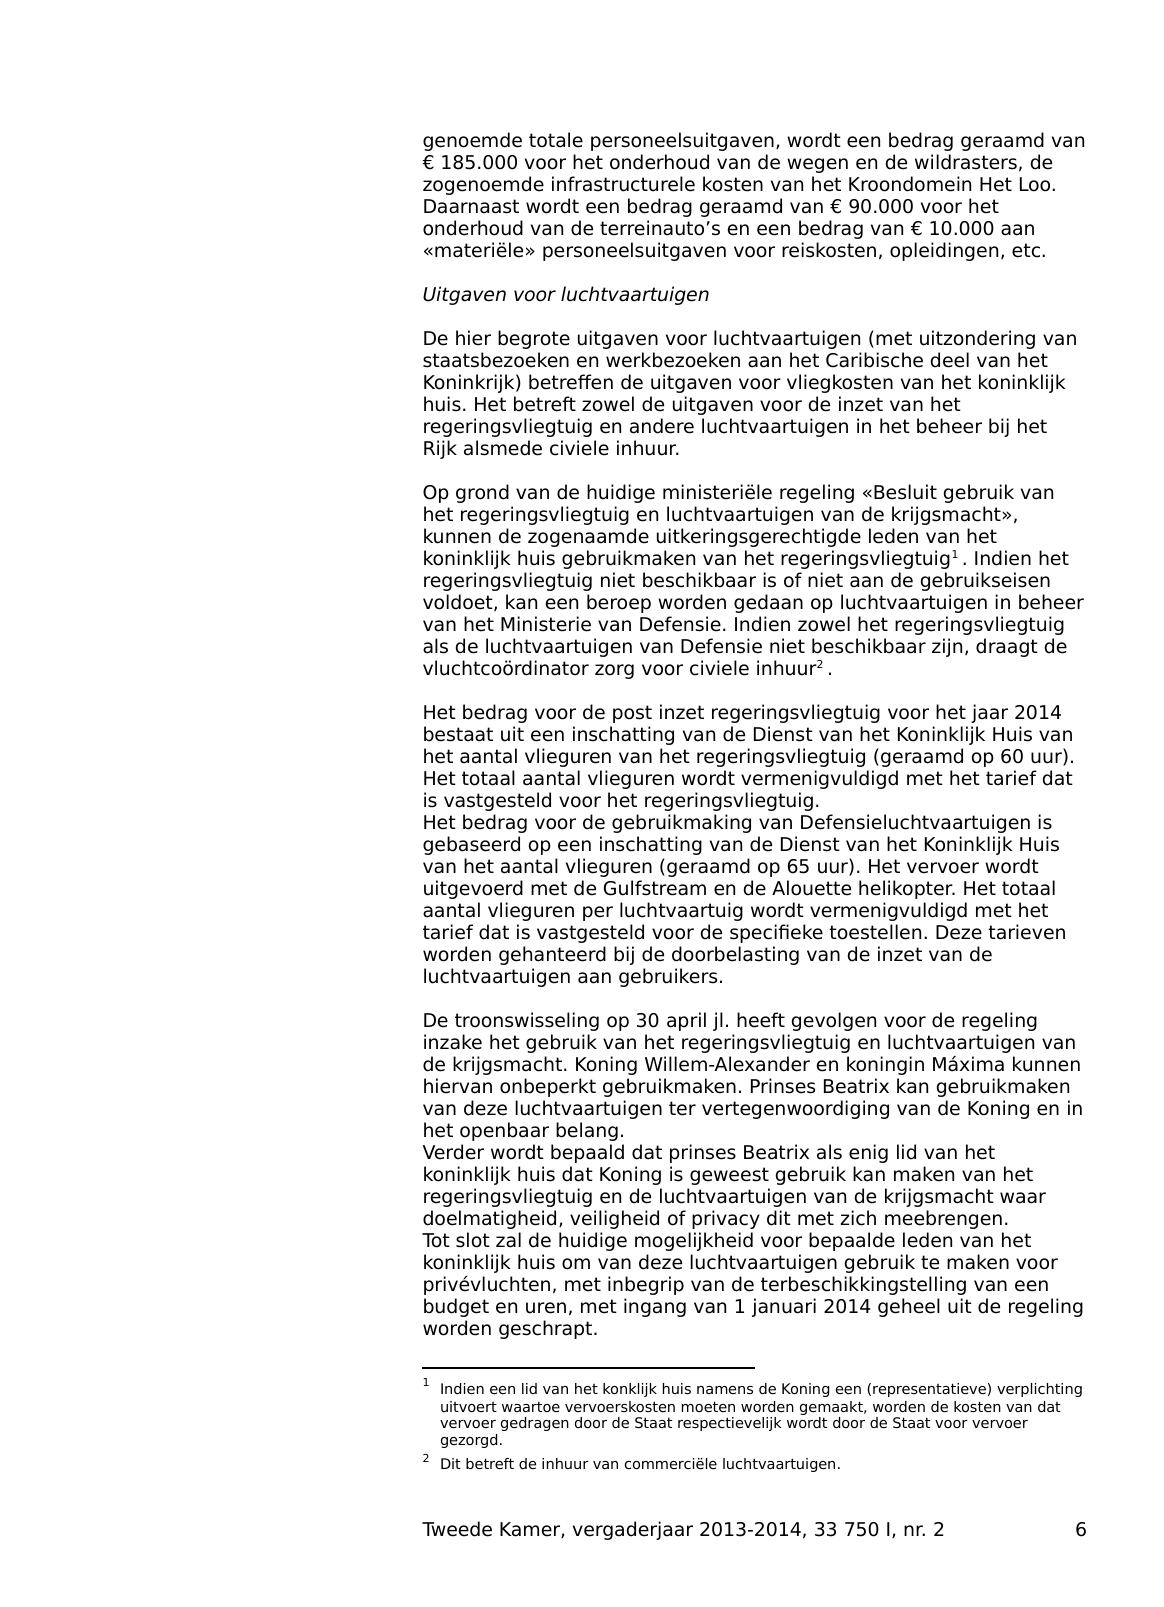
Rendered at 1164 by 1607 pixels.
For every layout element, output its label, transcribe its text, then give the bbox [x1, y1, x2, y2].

text Tot slot zal de huidige mogelijkheid voor bepaalde leden van het koninklijk huis om van deze luchtvaartuigen gebruik te maken voor privévluchten, met inbegrip van de terbeschikkingstelling van een budget en uren, met ingang van 1 januari 2014 geheel uit de regeling worden geschrapt. [422, 1230, 1087, 1340]
subtitle Uitgaven voor luchtvaartuigen [422, 284, 1087, 306]
text genoemde totale personeelsuitgaven, wordt een bedrag geraamd van € 185.000 voor het onderhoud van de wegen en de wildrasters, de zogenoemde infrastructurele kosten van het Kroondomein Het Loo. Daarnaast wordt een bedrag geraamd van € 90.000 voor het onderhoud van de terreinauto’s en een bedrag van € 10.000 aan «materiële» personeelsuitgaven voor reiskosten, opleidingen, etc. [422, 130, 1087, 262]
text Op grond van de huidige ministeriële regeling «Besluit gebruik van het regeringsvliegtuig en luchtvaartuigen van de krijgsmacht», kunnen de zogenaamde uitkeringsgerechtigde leden van het koninklijk huis gebruikmaken van het regeringsvliegtuig. Indien het regeringsvliegtuig niet beschikbaar is of niet aan de gebruikseisen voldoet, kan een beroep worden gedaan op luchtvaartuigen in beheer van het Ministerie van Defensie. Indien zowel het regeringsvliegtuig als de luchtvaartuigen van Defensie niet beschikbaar zijn, draagt de vluchtcoördinator zorg voor civiele inhuur. [422, 482, 1087, 680]
text Dit betreft de inhuur van commerciële luchtvaartuigen. [422, 1452, 1087, 1474]
text Het bedrag voor de gebruikmaking van Defensieluchtvaartuigen is gebaseerd op een inschatting van de Dienst van het Koninklijk Huis van het aantal vlieguren (geraamd op 65 uur). Het vervoer wordt uitgevoerd met de Gulfstream en de Alouette helikopter. Het totaal aantal vlieguren per luchtvaartuig wordt vermenigvuldigd met het tarief dat is vastgesteld voor de specifieke toestellen. Deze tarieven worden gehanteerd bij de doorbelasting van de inzet van de luchtvaartuigen aan gebruikers. [422, 812, 1087, 988]
text Indien een lid van het konklijk huis namens de Koning een (representatieve) verplichting uitvoert waartoe vervoerskosten moeten worden gemaakt, worden de kosten van dat vervoer gedragen door de Staat respectievelijk wordt door de Staat voor vervoer gezorgd. [422, 1377, 1087, 1449]
text Verder wordt bepaald dat prinses Beatrix als enig lid van het koninklijk huis dat Koning is geweest gebruik kan maken van het regeringsvliegtuig en de luchtvaartuigen van de krijgsmacht waar doelmatigheid, veiligheid of privacy dit met zich meebrengen. [422, 1142, 1087, 1230]
text Het bedrag voor de post inzet regeringsvliegtuig voor het jaar 2014 bestaat uit een inschatting van de Dienst van het Koninklijk Huis van het aantal vlieguren van het regeringsvliegtuig (geraamd op 60 uur). Het totaal aantal vlieguren wordt vermenigvuldigd met het tarief dat is vastgesteld voor het regeringsvliegtuig. [422, 702, 1087, 812]
text De troonswisseling op 30 april jl. heeft gevolgen voor de regeling inzake het gebruik van het regeringsvliegtuig en luchtvaartuigen van de krijgsmacht. Koning Willem-Alexander en koningin Máxima kunnen hiervan onbeperkt gebruikmaken. Prinses Beatrix kan gebruikmaken van deze luchtvaartuigen ter vertegenwoordiging van de Koning en in het openbaar belang. [422, 1010, 1087, 1142]
text De hier begrote uitgaven voor luchtvaartuigen (met uitzondering van staatsbezoeken en werkbezoeken aan het Caribische deel van het Koninkrijk) betreffen de uitgaven voor vliegkosten van het koninklijk huis. Het betreft zowel de uitgaven voor de inzet van het regeringsvliegtuig en andere luchtvaartuigen in het beheer bij het Rijk alsmede civiele inhuur. [422, 328, 1087, 460]
